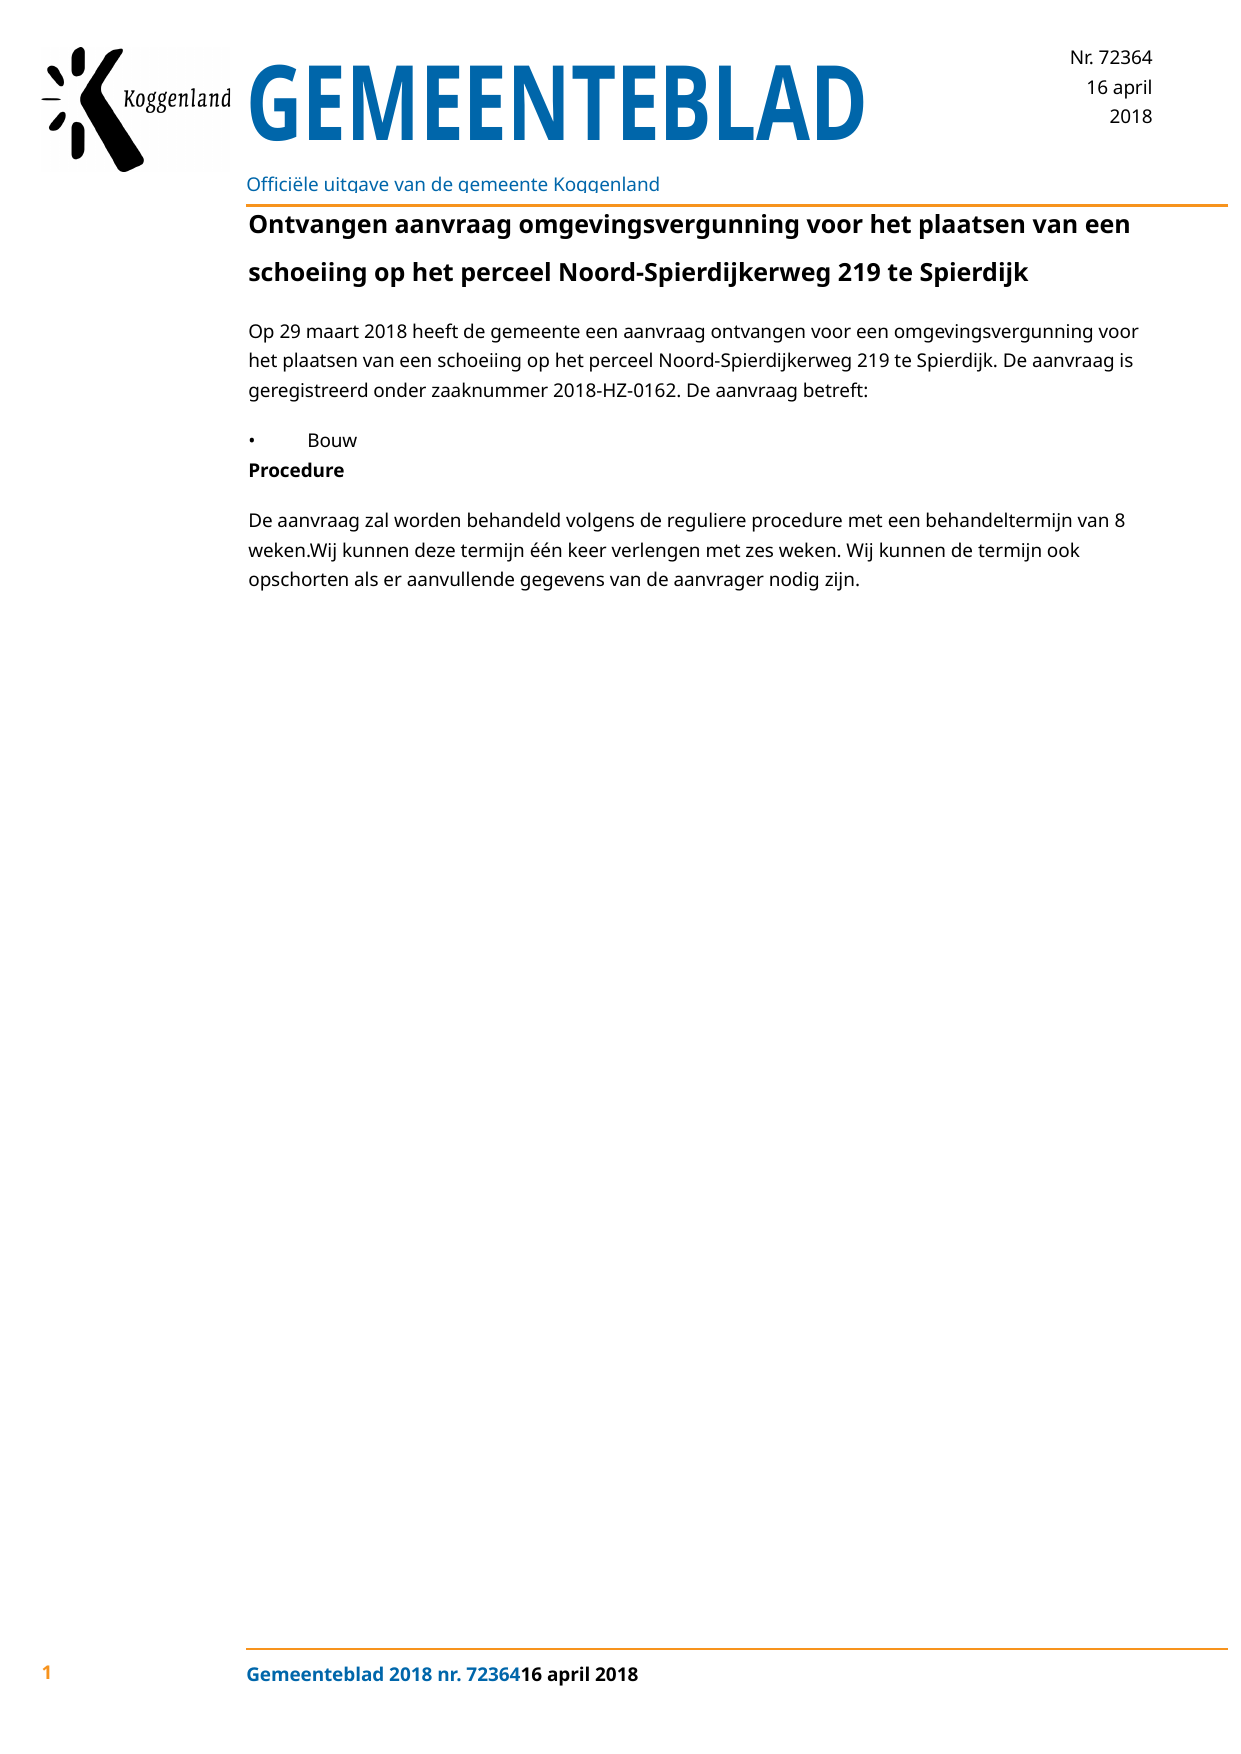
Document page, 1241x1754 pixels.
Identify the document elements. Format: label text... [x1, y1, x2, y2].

text De aanvraag zal worden behandeld volgens de reguliere procedure met een behandeltermijn van 8 weken.Wij kunnen deze termijn één keer verlengen met zes weken. Wij kunnen de termijn ook opschorten als er aanvullende gegevens van de aanvrager nodig zijn. [248, 507, 1152, 592]
text Procedure [248, 457, 1152, 483]
list Bouw [248, 427, 1152, 453]
picture [41, 47, 231, 172]
text Ontvangen aanvraag omgevingsvergunning voor het plaatsen van een schoeiing op het perceel Noord-Spierdijkerweg 219 te Spierdijk [248, 207, 1152, 288]
text Op 29 maart 2018 heeft de gemeente een aanvraag ontvangen voor een omgevingsvergunning voor het plaatsen van een schoeiing op het perceel Noord-Spierdijkerweg 219 te Spierdijk. De aanvraag is geregistreerd onder zaaknummer 2018-HZ-0162. De aanvraag betreft: [248, 318, 1152, 403]
